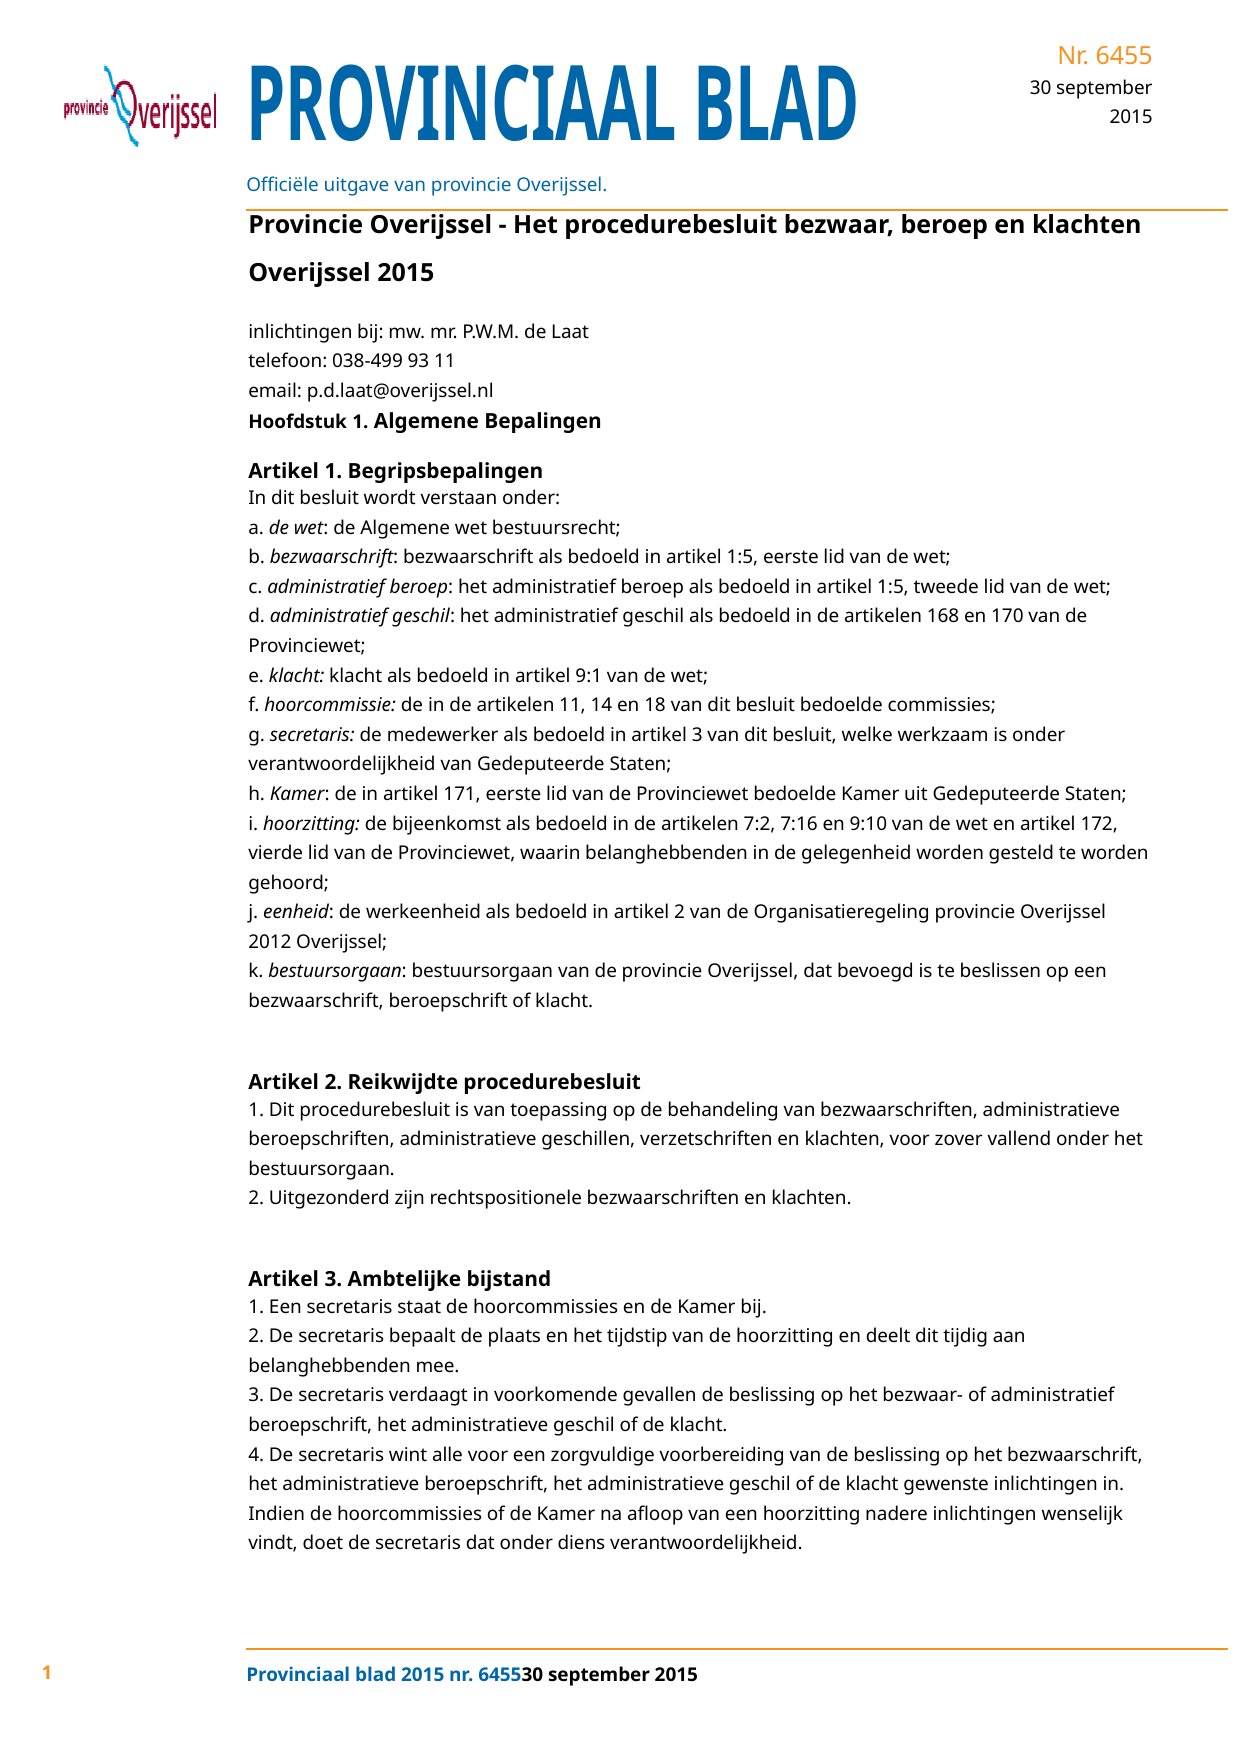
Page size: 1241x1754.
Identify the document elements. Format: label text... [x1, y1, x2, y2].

text c. administratief beroep: het administratief beroep als bedoeld in artikel 1:5, tweede lid van de wet; [248, 573, 1152, 599]
text h. Kamer: de in artikel 171, eerste lid van de Provinciewet bedoelde Kamer uit Gedeputeerde Staten; [248, 780, 1152, 806]
text 1. Dit procedurebesluit is van toepassing op de behandeling van bezwaarschriften, administratieve beroepschriften, administratieve geschillen, verzetschriften en klachten, voor zover vallend onder het bestuursorgaan. [248, 1096, 1152, 1181]
text d. administratief geschil: het administratief geschil als bedoeld in de artikelen 168 en 170 van de Provinciewet; [248, 603, 1152, 658]
text Artikel 1. Begripsbepalingen [248, 456, 1152, 484]
text k. bestuursorgaan: bestuursorgaan van de provincie Overijssel, dat bevoegd is te beslissen op een bezwaarschrift, beroepschrift of klacht. [248, 958, 1152, 1013]
text Hoofdstuk 1. Algemene Bepalingen [248, 407, 1152, 435]
text Provincie Overijssel - Het procedurebesluit bezwaar, beroep en klachten Overijssel 2015 [248, 211, 1152, 288]
text In dit besluit wordt verstaan onder: [248, 484, 1152, 510]
text e. klacht: klacht als bedoeld in artikel 9:1 van de wet; [248, 662, 1152, 688]
text 2. Uitgezonderd zijn rechtspositionele bezwaarschriften en klachten. [248, 1184, 1152, 1210]
text email: p.d.laat@overijssel.nl [248, 377, 1152, 403]
text g. secretaris: de medewerker als bedoeld in artikel 3 van dit besluit, welke werkzaam is onder verantwoordelijkheid van Gedeputeerde Staten; [248, 721, 1152, 776]
text telefoon: 038-499 93 11 [248, 347, 1152, 373]
text 3. De secretaris verdaagt in voorkomende gevallen de beslissing op het bezwaar- of administratief beroepschrift, het administratieve geschil of de klacht. [248, 1382, 1152, 1437]
text 1. Een secretaris staat de hoorcommissies en de Kamer bij. [248, 1293, 1152, 1319]
text 4. De secretaris wint alle voor een zorgvuldige voorbereiding van de beslissing op het bezwaarschrift, het administratieve beroepschrift, het administratieve geschil of de klacht gewenste inlichtingen in. Indien de hoorcommissies of de Kamer na afloop van een hoorzitting nadere inlichtingen wenselijk vindt, doet de secretaris dat onder diens verantwoordelijkheid. [248, 1441, 1152, 1555]
text Artikel 3. Ambtelijke bijstand [248, 1264, 1152, 1293]
text 2. De secretaris bepaalt de plaats en het tijdstip van de hoorzitting en deelt dit tijdig aan belanghebbenden mee. [248, 1322, 1152, 1378]
text j. eenheid: de werkeenheid als bedoeld in artikel 2 van de Organisatieregeling provincie Overijssel 2012 Overijssel; [248, 898, 1152, 954]
text inlichtingen bij: mw. mr. P.W.M. de Laat [248, 318, 1152, 344]
text i. hoorzitting: de bijeenkomst als bedoeld in de artikelen 7:2, 7:16 en 9:10 van de wet en artikel 172, vierde lid van de Provinciewet, waarin belanghebbenden in de gelegenheid worden gesteld te worden gehoord; [248, 810, 1152, 895]
text Artikel 2. Reikwijdte procedurebesluit [248, 1067, 1152, 1096]
picture [41, 47, 231, 172]
text b. bezwaarschrift: bezwaarschrift als bedoeld in artikel 1:5, eerste lid van de wet; [248, 543, 1152, 569]
text a. de wet: de Algemene wet bestuursrecht; [248, 514, 1152, 540]
text f. hoorcommissie: de in de artikelen 11, 14 en 18 van dit besluit bedoelde commissies; [248, 691, 1152, 717]
